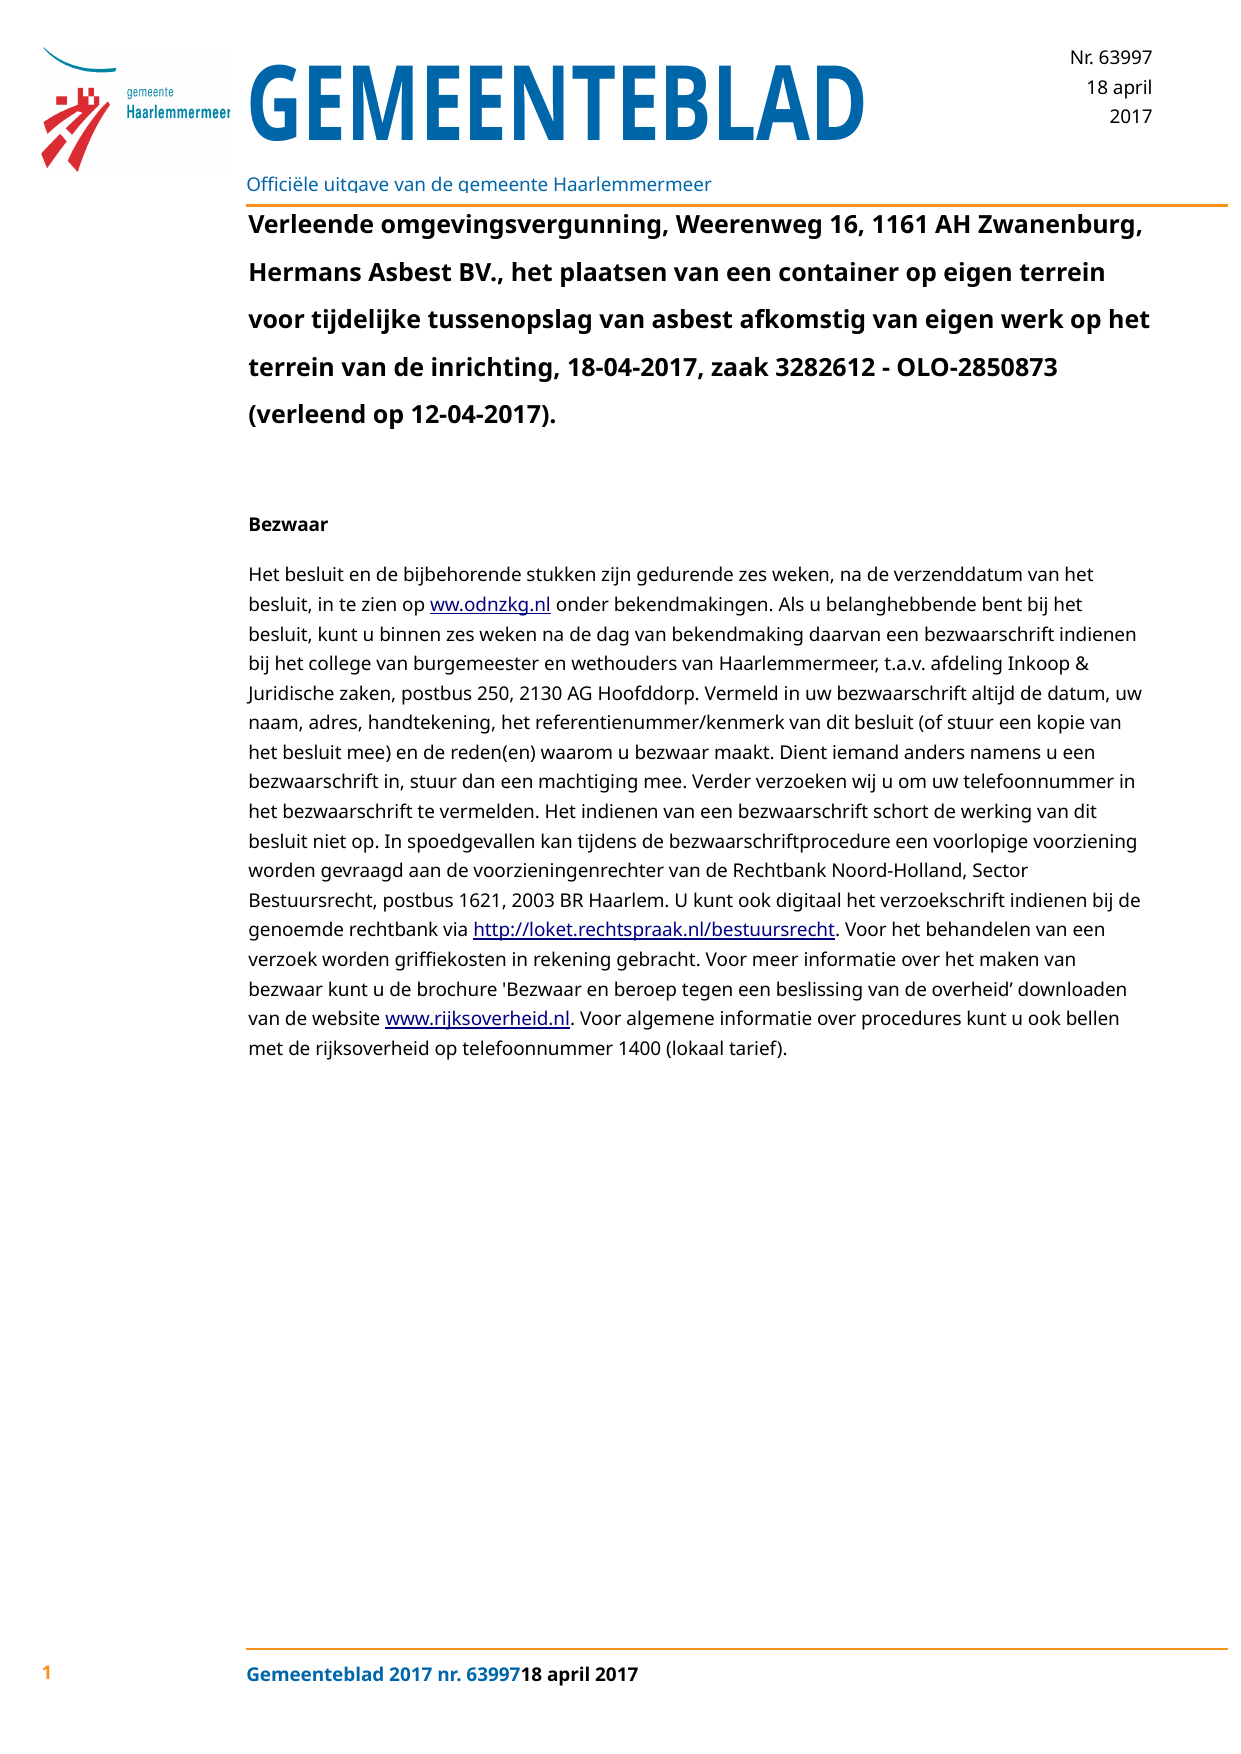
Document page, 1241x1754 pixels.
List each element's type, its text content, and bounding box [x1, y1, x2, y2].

text Verleende omgevingsvergunning, Weerenweg 16, 1161 AH Zwanenburg, Hermans Asbest BV., het plaatsen van een container op eigen terrein voor tijdelijke tussenopslag van asbest afkomstig van eigen werk op het terrein van de inrichting, 18-04-2017, zaak 3282612 - OLO-2850873 (verleend op 12-04-2017). [248, 207, 1152, 431]
picture [41, 47, 231, 172]
text Het besluit en de bijbehorende stukken zijn gedurende zes weken, na de verzenddatum van het besluit, in te zien op ww.odnzkg.nl onder bekendmakingen. Als u belanghebbende bent bij het besluit, kunt u binnen zes weken na de dag van bekendmaking daarvan een bezwaarschrift indienen bij het college van burgemeester en wethouders van Haarlemmermeer, t.a.v. afdeling Inkoop & Juridische zaken, postbus 250, 2130 AG Hoofddorp. Vermeld in uw bezwaarschrift altijd de datum, uw naam, adres, handtekening, het referentienummer/kenmerk van dit besluit (of stuur een kopie van het besluit mee) en de reden(en) waarom u bezwaar maakt. Dient iemand anders namens u een bezwaarschrift in, stuur dan een machtiging mee. Verder verzoeken wij u om uw telefoonnummer in het bezwaarschrift te vermelden. Het indienen van een bezwaarschrift schort de werking van dit besluit niet op. In spoedgevallen kan tijdens de bezwaarschriftprocedure een voorlopige voorziening worden gevraagd aan de voorzieningenrechter van de Rechtbank Noord-Holland, Sector Bestuursrecht, postbus 1621, 2003 BR Haarlem. U kunt ook digitaal het verzoekschrift indienen bij de genoemde rechtbank via http://loket.rechtspraak.nl/bestuursrecht. Voor het behandelen van een verzoek worden griffiekosten in rekening gebracht. Voor meer informatie over het maken van bezwaar kunt u de brochure 'Bezwaar en beroep tegen een beslissing van de overheid’ downloaden van de website www.rijksoverheid.nl. Voor algemene informatie over procedures kunt u ook bellen met de rijksoverheid op telefoonnummer 1400 (lokaal tarief). [248, 562, 1152, 1061]
text Bezwaar [248, 511, 1152, 537]
